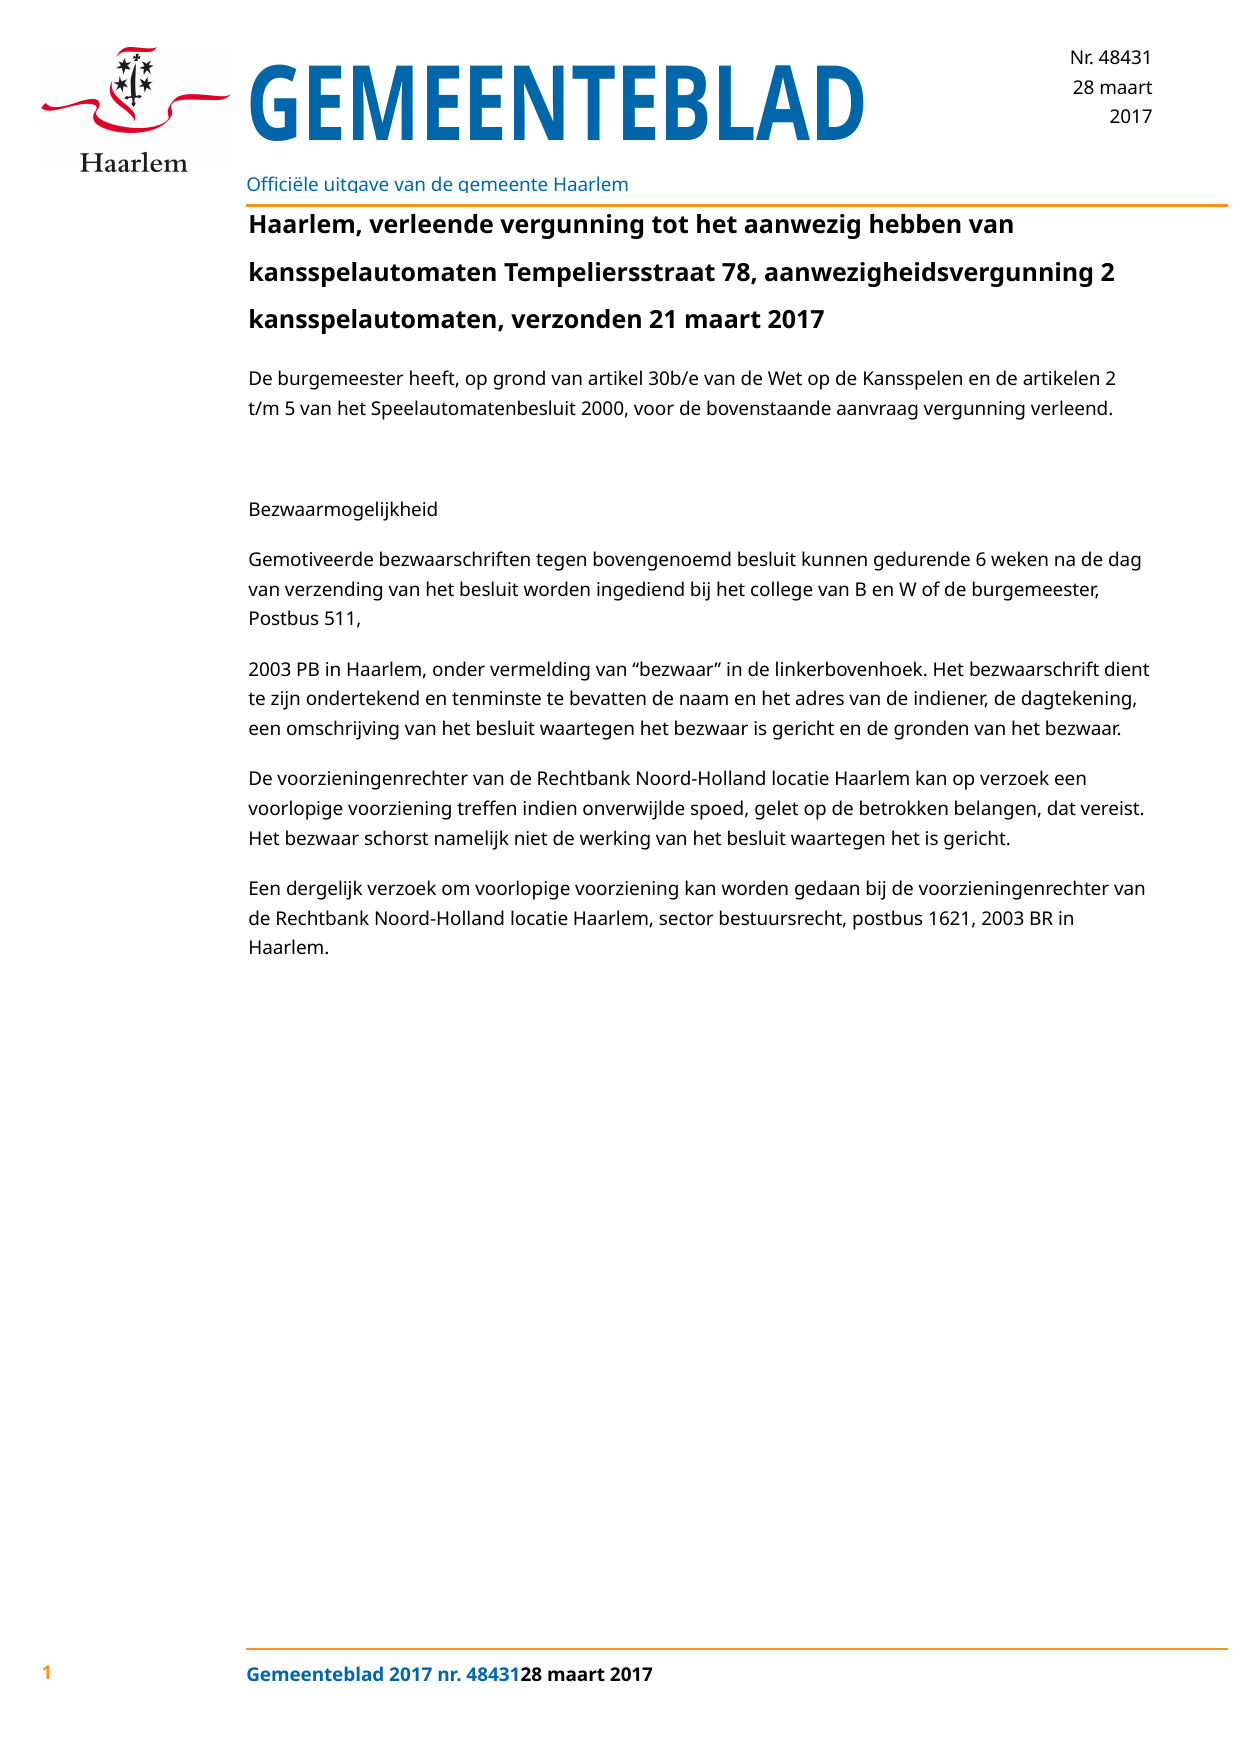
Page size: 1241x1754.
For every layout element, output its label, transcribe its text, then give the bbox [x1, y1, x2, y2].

text 2003 PB in Haarlem, onder vermelding van “bezwaar” in de linkerbovenhoek. Het bezwaarschrift dient te zijn ondertekend en tenminste te bevatten de naam en het adres van de indiener, de dagtekening, een omschrijving van het besluit waartegen het bezwaar is gericht en de gronden van het bezwaar. [248, 656, 1152, 741]
text Haarlem, verleende vergunning tot het aanwezig hebben van kansspelautomaten Tempeliersstraat 78, aanwezigheidsvergunning 2 kansspelautomaten, verzonden 21 maart 2017 [248, 207, 1152, 336]
text De burgemeester heeft, op grond van artikel 30b/e van de Wet op de Kansspelen en de artikelen 2 t/m 5 van het Speelautomatenbesluit 2000, voor de bovenstaande aanvraag vergunning verleend. [248, 366, 1152, 421]
picture [41, 47, 231, 172]
text Bezwaarmogelijkheid [248, 496, 1152, 522]
text Gemotiveerde bezwaarschriften tegen bovengenoemd besluit kunnen gedurende 6 weken na de dag van verzending van het besluit worden ingediend bij het college van B en W of de burgemeester, Postbus 511, [248, 546, 1152, 631]
text Een dergelijk verzoek om voorlopige voorziening kan worden gedaan bij de voorzieningenrechter van de Rechtbank Noord-Holland locatie Haarlem, sector bestuursrecht, postbus 1621, 2003 BR in Haarlem. [248, 875, 1152, 960]
text De voorzieningenrechter van de Rechtbank Noord-Holland locatie Haarlem kan op verzoek een voorlopige voorziening treffen indien onverwijlde spoed, gelet op de betrokken belangen, dat vereist. Het bezwaar schorst namelijk niet de werking van het besluit waartegen het is gericht. [248, 766, 1152, 850]
